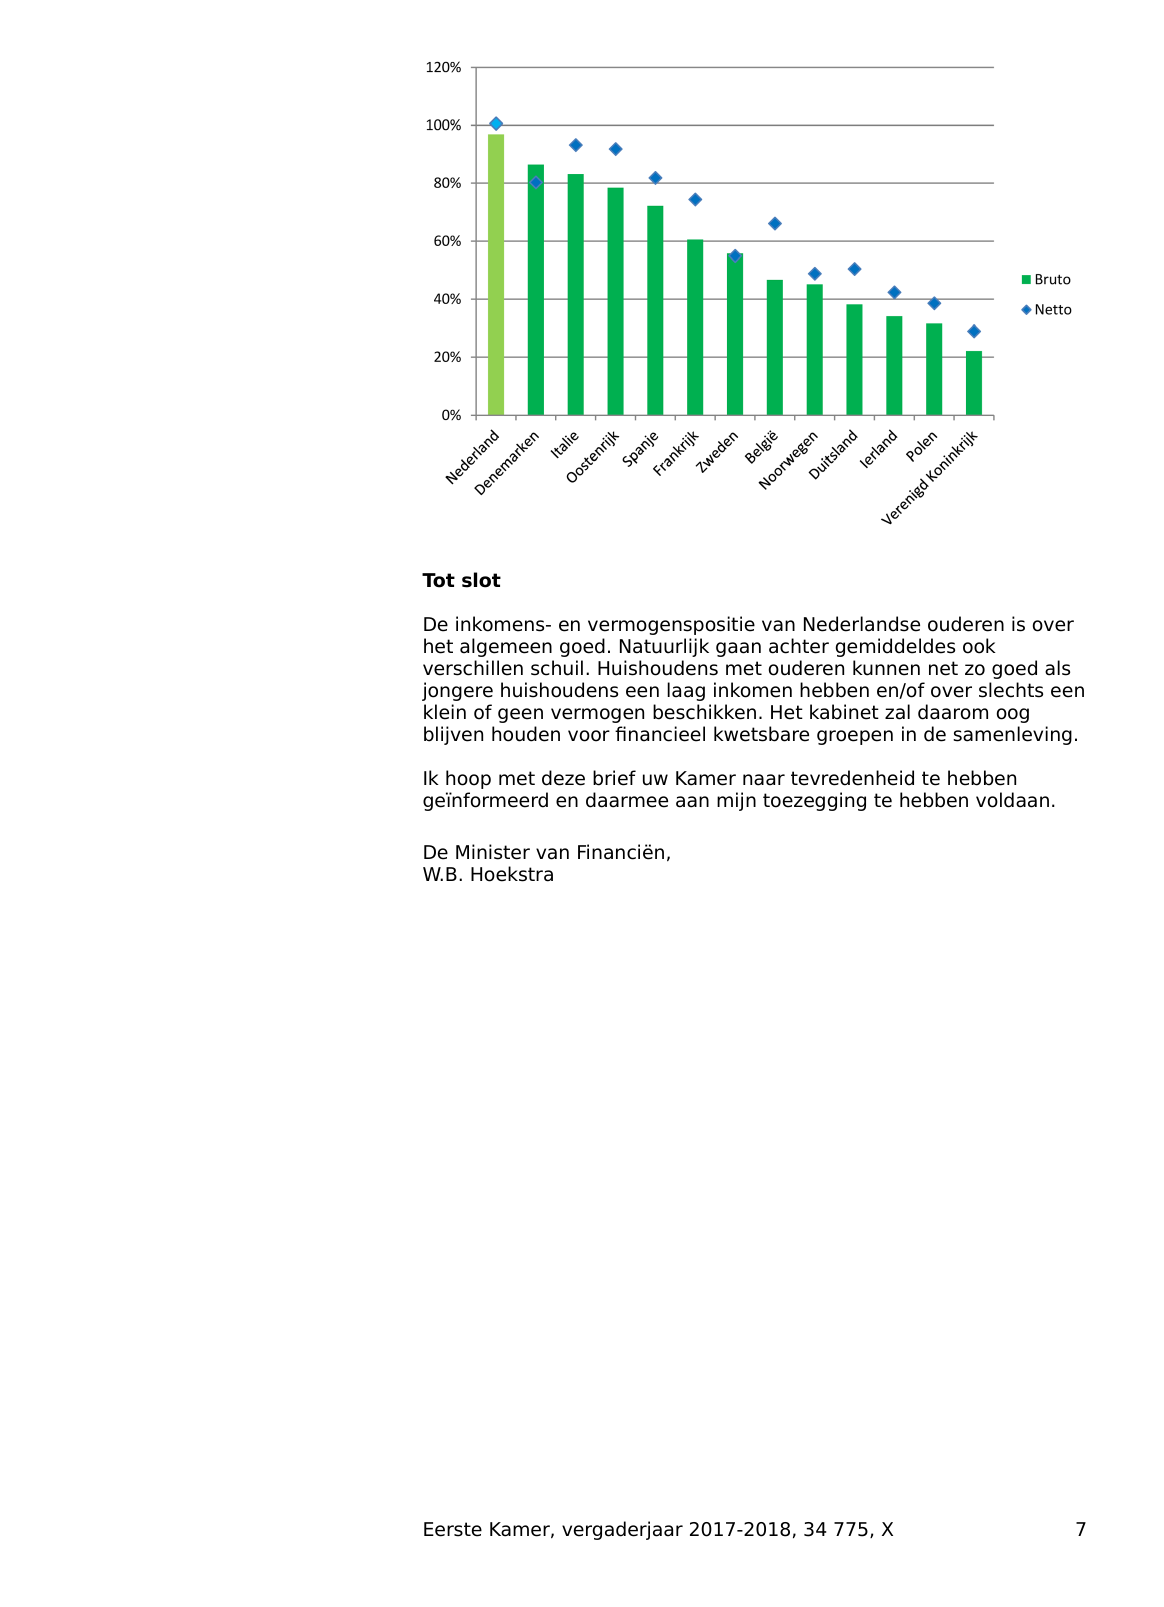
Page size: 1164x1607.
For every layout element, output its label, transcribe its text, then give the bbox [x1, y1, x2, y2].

text De inkomens- en vermogenspositie van Nederlandse ouderen is over het algemeen goed. Natuurlijk gaan achter gemiddeldes ook verschillen schuil. Huishoudens met ouderen kunnen net zo goed als jongere huishoudens een laag inkomen hebben en/of over slechts een klein of geen vermogen beschikken. Het kabinet zal daarom oog blijven houden voor financieel kwetsbare groepen in de samenleving. [422, 614, 1087, 746]
subtitle Tot slot [422, 570, 1087, 592]
text De Minister van Financiën, W.B. Hoekstra [422, 842, 1087, 886]
text Ik hoop met deze brief uw Kamer naar tevredenheid te hebben geïnformeerd en daarmee aan mijn toezegging te hebben voldaan. [422, 768, 1087, 812]
picture [422, 59, 1072, 526]
